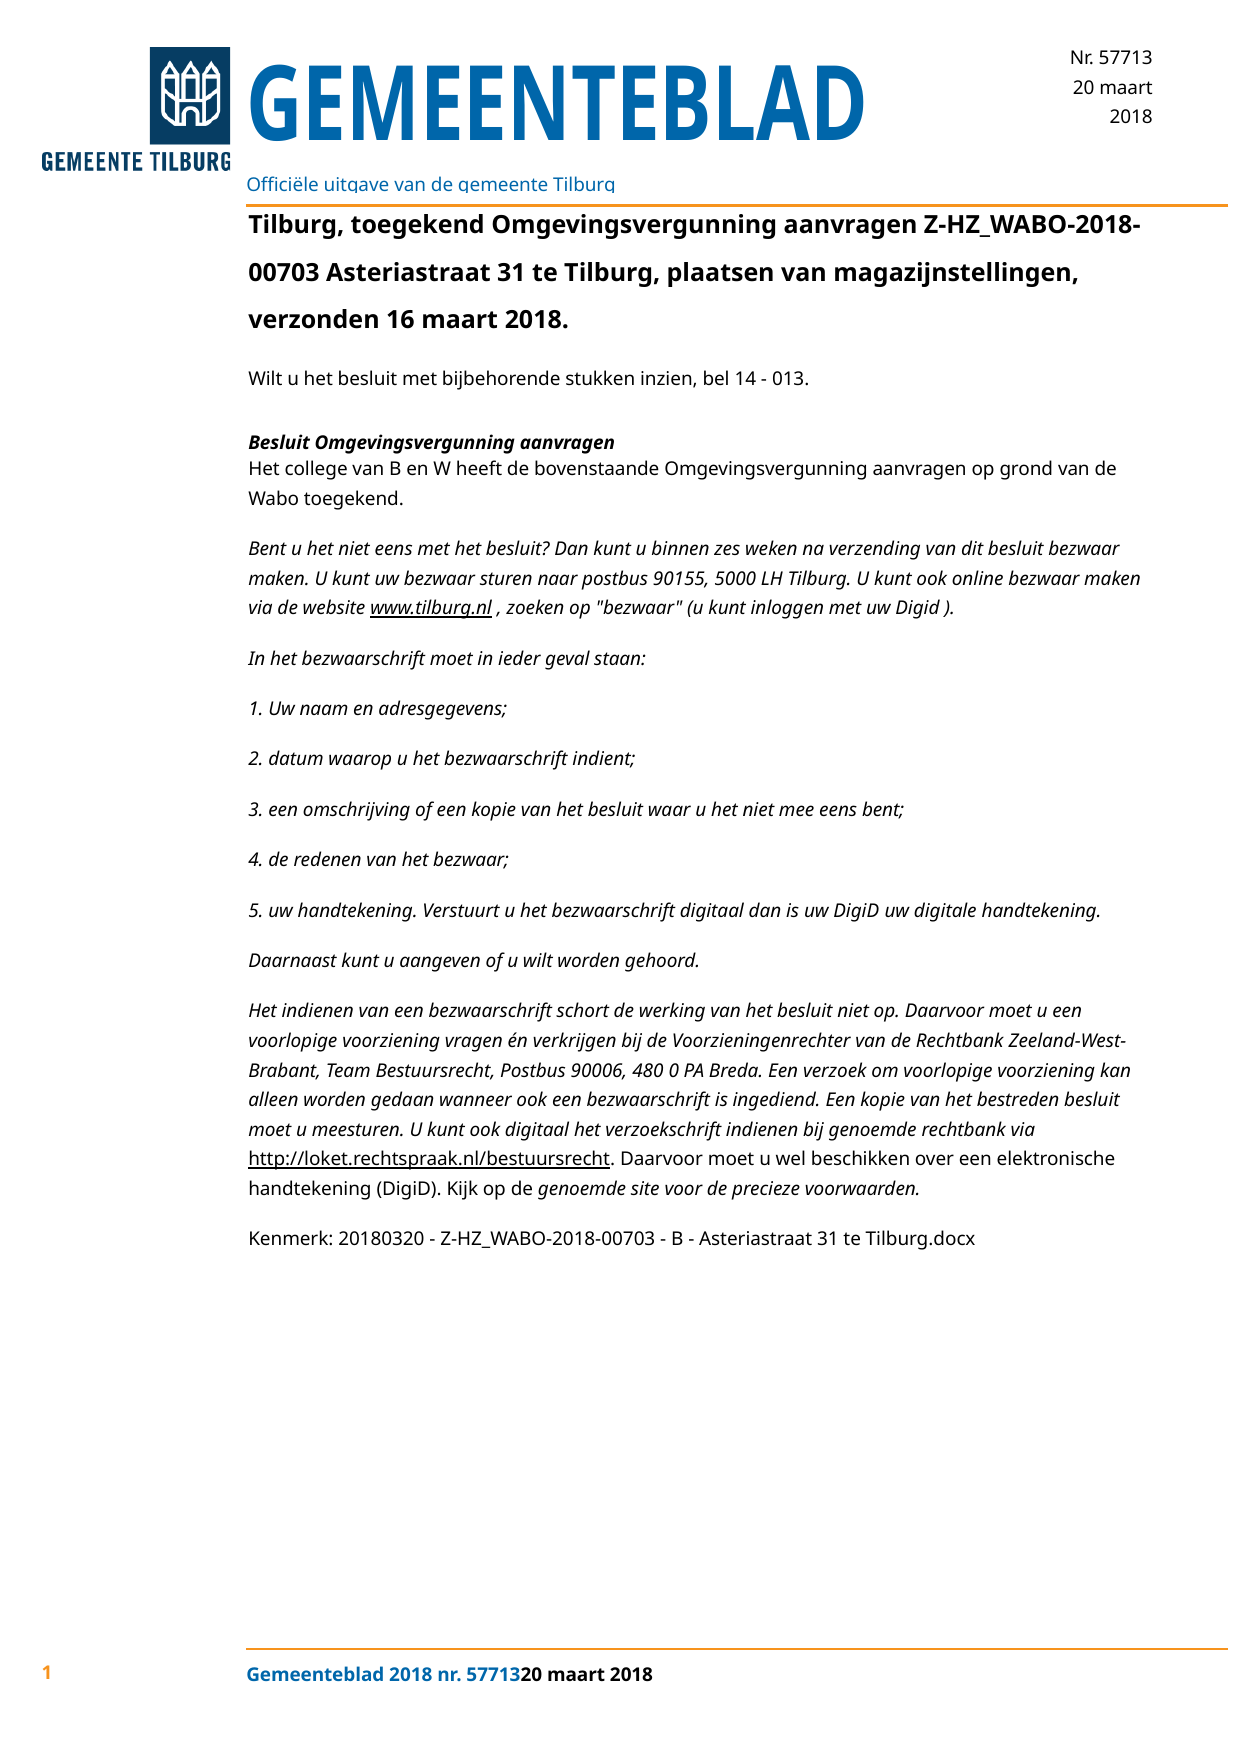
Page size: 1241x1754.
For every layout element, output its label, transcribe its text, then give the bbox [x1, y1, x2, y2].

text Wilt u het besluit met bijbehorende stukken inzien, bel 14 - 013. [248, 366, 1152, 391]
text Het college van B en W heeft de bovenstaande Omgevingsvergunning aanvragen op grond van de Wabo toegekend. [248, 455, 1152, 511]
text 1. Uw naam en adresgegevens; [248, 695, 1152, 721]
text 2. datum waarop u het bezwaarschrift indient; [248, 746, 1152, 771]
text Besluit Omgevingsvergunning aanvragen [248, 429, 1152, 455]
text 3. een omschrijving of een kopie van het besluit waar u het niet mee eens bent; [248, 796, 1152, 822]
text Tilburg, toegekend Omgevingsvergunning aanvragen Z-HZ_WABO-2018-00703 Asteriastraat 31 te Tilburg, plaatsen van magazijnstellingen, verzonden 16 maart 2018. [248, 207, 1152, 336]
text 5. uw handtekening. Verstuurt u het bezwaarschrift digitaal dan is uw DigiD uw digitale handtekening. [248, 897, 1152, 923]
text Bent u het niet eens met het besluit? Dan kunt u binnen zes weken na verzending van dit besluit bezwaar maken. U kunt uw bezwaar sturen naar postbus 90155, 5000 LH Tilburg. U kunt ook online bezwaar maken via de website www.tilburg.nl , zoeken op "bezwaar" (u kunt inloggen met uw Digid ). [248, 535, 1152, 620]
text 4. de redenen van het bezwaar; [248, 846, 1152, 872]
text Daarnaast kunt u aangeven of u wilt worden gehoord. [248, 947, 1152, 973]
text In het bezwaarschrift moet in ieder geval staan: [248, 645, 1152, 671]
text Kenmerk: 20180320 - Z-HZ_WABO-2018-00703 - B - Asteriastraat 31 te Tilburg.docx [248, 1226, 1152, 1251]
text Het indienen van een bezwaarschrift schort de werking van het besluit niet op. Daarvoor moet u een voorlopige voorziening vragen én verkrijgen bij de Voorzieningenrechter van de Rechtbank Zeeland-West-Brabant, Team Bestuursrecht, Postbus 90006, 480 0 PA Breda. Een verzoek om voorlopige voorziening kan alleen worden gedaan wanneer ook een bezwaarschrift is ingediend. Een kopie van het bestreden besluit moet u meesturen. U kunt ook digitaal het verzoekschrift indienen bij genoemde rechtbank via http://loket.rechtspraak.nl/bestuursrecht. Daarvoor moet u wel beschikken over een elektronische handtekening (DigiD). Kijk op de genoemde site voor de precieze voorwaarden. [248, 998, 1152, 1201]
picture [41, 47, 231, 172]
